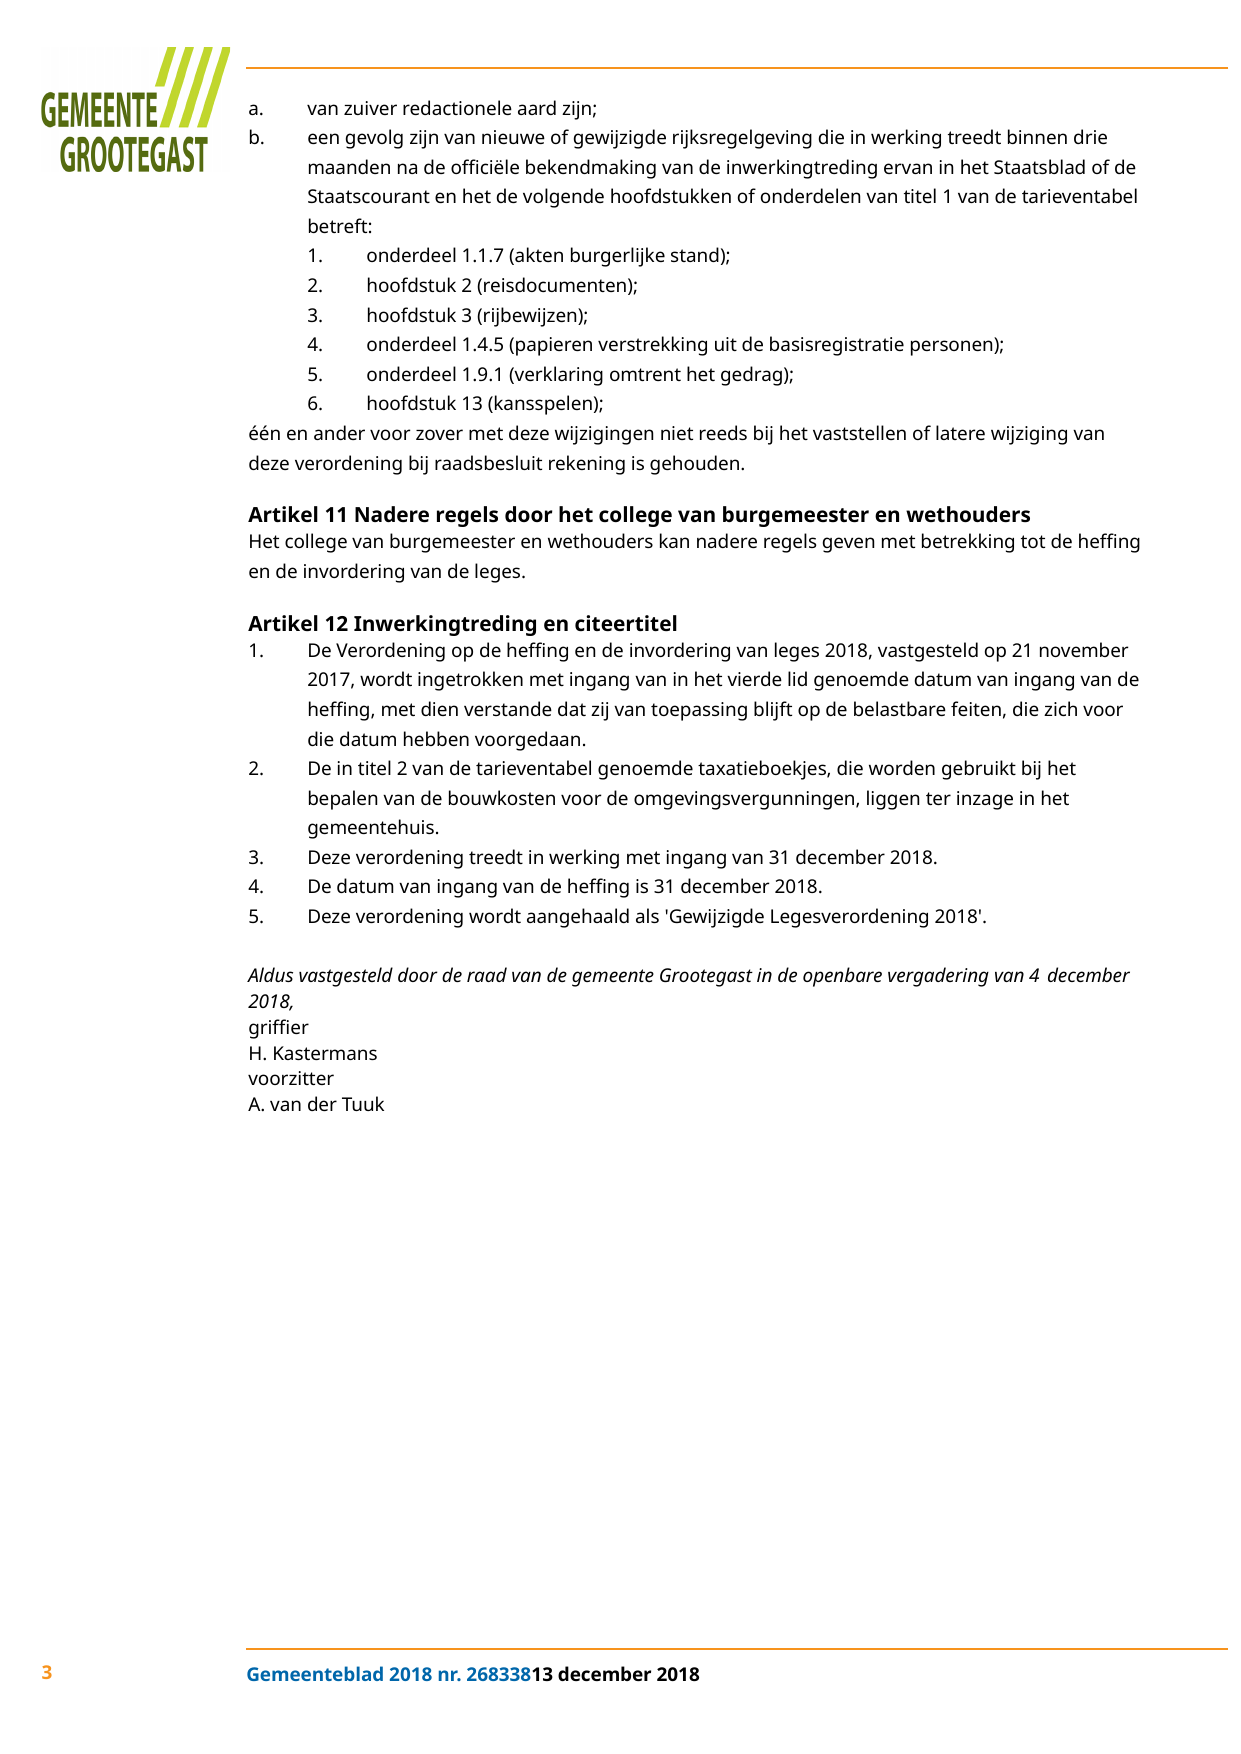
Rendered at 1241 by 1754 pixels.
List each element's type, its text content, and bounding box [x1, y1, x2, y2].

list onderdeel 1.9.1 (verklaring omtrent het gedrag); [307, 361, 1152, 387]
text H. Kastermans [248, 1040, 1152, 1065]
text A. van der Tuuk [248, 1091, 1152, 1117]
list onderdeel 1.1.7 (akten burgerlijke stand); [307, 243, 1152, 268]
text Aldus vastgesteld door de raad van de gemeente Grootegast in de openbare vergadering van 4 december 2018, [248, 962, 1152, 1014]
list onderdeel 1.4.5 (papieren verstrekking uit de basisregistratie personen); [307, 331, 1152, 357]
text Artikel 11 Nadere regels door het college van burgemeester en wethouders [248, 500, 1152, 529]
text voorzitter [248, 1065, 1152, 1091]
text Het college van burgemeester en wethouders kan nadere regels geven met betrekking tot de heffing en de invordering van de leges. [248, 529, 1152, 584]
list een gevolg zijn van nieuwe of gewijzigde rijksregelgeving die in werking treedt binnen drie maanden na de officiële bekendmaking van de inwerkingtreding ervan in het Staatsblad of de Staatscourant en het de volgende hoofdstukken of onderdelen van titel 1 van de tarieventabel betreft: [248, 124, 1152, 239]
text griffier [248, 1014, 1152, 1040]
text Artikel 12 Inwerkingtreding en citeertitel [248, 609, 1152, 637]
text één en ander voor zover met deze wijzigingen niet reeds bij het vaststellen of latere wijziging van deze verordening bij raadsbesluit rekening is gehouden. [248, 420, 1152, 476]
list De in titel 2 van de tarieventabel genoemde taxatieboekjes, die worden gebruikt bij het bepalen van de bouwkosten voor de omgevingsvergunningen, liggen ter inzage in het gemeentehuis. [248, 755, 1152, 840]
list Deze verordening treedt in werking met ingang van 31 december 2018. [248, 844, 1152, 870]
list Deze verordening wordt aangehaald als 'Gewijzigde Legesverordening 2018'. [248, 903, 1152, 929]
list van zuiver redactionele aard zijn; [248, 95, 1152, 121]
list De Verordening op de heffing en de invordering van leges 2018, vastgesteld op 21 november 2017, wordt ingetrokken met ingang van in het vierde lid genoemde datum van ingang van de heffing, met dien verstande dat zij van toepassing blijft op de belastbare feiten, die zich voor die datum hebben voorgedaan. [248, 637, 1152, 752]
list hoofdstuk 3 (rijbewijzen); [307, 302, 1152, 328]
list hoofdstuk 2 (reisdocumenten); [307, 272, 1152, 298]
list hoofdstuk 13 (kansspelen); [307, 391, 1152, 416]
list De datum van ingang van de heffing is 31 december 2018. [248, 874, 1152, 899]
picture [41, 47, 231, 172]
